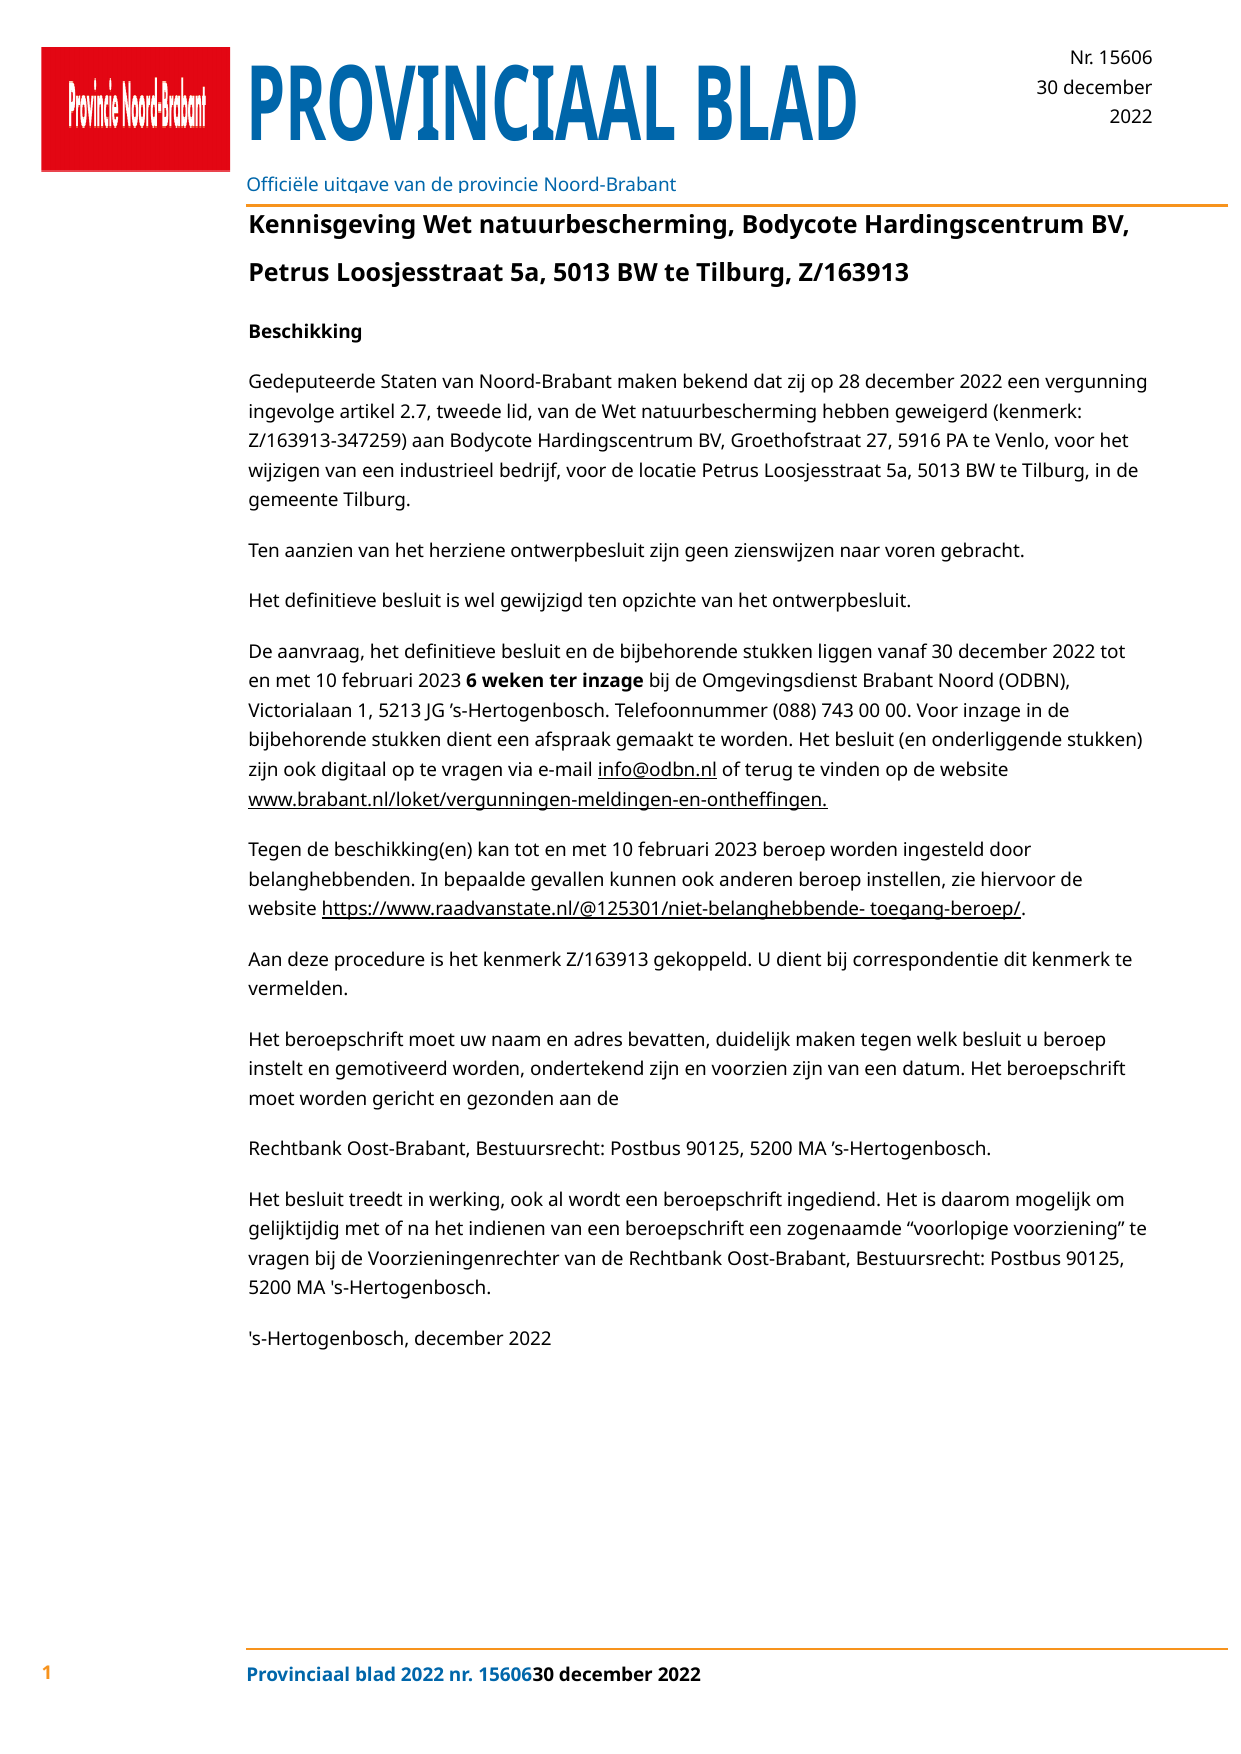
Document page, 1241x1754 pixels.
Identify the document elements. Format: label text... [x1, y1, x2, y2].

text Het besluit treedt in werking, ook al wordt een beroepschrift ingediend. Het is daarom mogelijk om gelijktijdig met of na het indienen van een beroepschrift een zogenaamde “voorlopige voorziening” te vragen bij de Voorzieningenrechter van de Rechtbank Oost-Brabant, Bestuursrecht: Postbus 90125, 5200 MA 's-Hertogenbosch. [248, 1186, 1152, 1300]
text Het definitieve besluit is wel gewijzigd ten opzichte van het ontwerpbesluit. [248, 587, 1152, 613]
text 's-Hertogenbosch, december 2022 [248, 1325, 1152, 1351]
text De aanvraag, het definitieve besluit en de bijbehorende stukken liggen vanaf 30 december 2022 tot en met 10 februari 2023 6 weken ter inzage bij de Omgevingsdienst Brabant Noord (ODBN), Victorialaan 1, 5213 JG ’s-Hertogenbosch. Telefoonnummer (088) 743 00 00. Voor inzage in de bijbehorende stukken dient een afspraak gemaakt te worden. Het besluit (en onderliggende stukken) zijn ook digitaal op te vragen via e-mail info@odbn.nl of terug te vinden op de website www.brabant.nl/loket/vergunningen-meldingen-en-ontheffingen. [248, 638, 1152, 812]
text Het beroepschrift moet uw naam en adres bevatten, duidelijk maken tegen welk besluit u beroep instelt en gemotiveerd worden, ondertekend zijn en voorzien zijn van een datum. Het beroepschrift moet worden gericht en gezonden aan de [248, 1026, 1152, 1111]
text Rechtbank Oost-Brabant, Bestuursrecht: Postbus 90125, 5200 MA ’s-Hertogenbosch. [248, 1135, 1152, 1161]
text Ten aanzien van het herziene ontwerpbesluit zijn geen zienswijzen naar voren gebracht. [248, 537, 1152, 563]
text Tegen de beschikking(en) kan tot en met 10 februari 2023 beroep worden ingesteld door belanghebbenden. In bepaalde gevallen kunnen ook anderen beroep instellen, zie hiervoor de website https://www.raadvanstate.nl/@125301/niet-belanghebbende- toegang-beroep/. [248, 836, 1152, 921]
text Aan deze procedure is het kenmerk Z/163913 gekoppeld. U dient bij correspondentie dit kenmerk te vermelden. [248, 946, 1152, 1001]
text Beschikking [248, 318, 1152, 344]
text Kennisgeving Wet natuurbescherming, Bodycote Hardingscentrum BV, Petrus Loosjesstraat 5a, 5013 BW te Tilburg, Z/163913 [248, 207, 1152, 288]
picture [41, 47, 231, 172]
text Gedeputeerde Staten van Noord-Brabant maken bekend dat zij op 28 december 2022 een vergunning ingevolge artikel 2.7, tweede lid, van de Wet natuurbescherming hebben geweigerd (kenmerk: Z/163913-347259) aan Bodycote Hardingscentrum BV, Groethofstraat 27, 5916 PA te Venlo, voor het wijzigen van een industrieel bedrijf, voor de locatie Petrus Loosjesstraat 5a, 5013 BW te Tilburg, in de gemeente Tilburg. [248, 368, 1152, 512]
